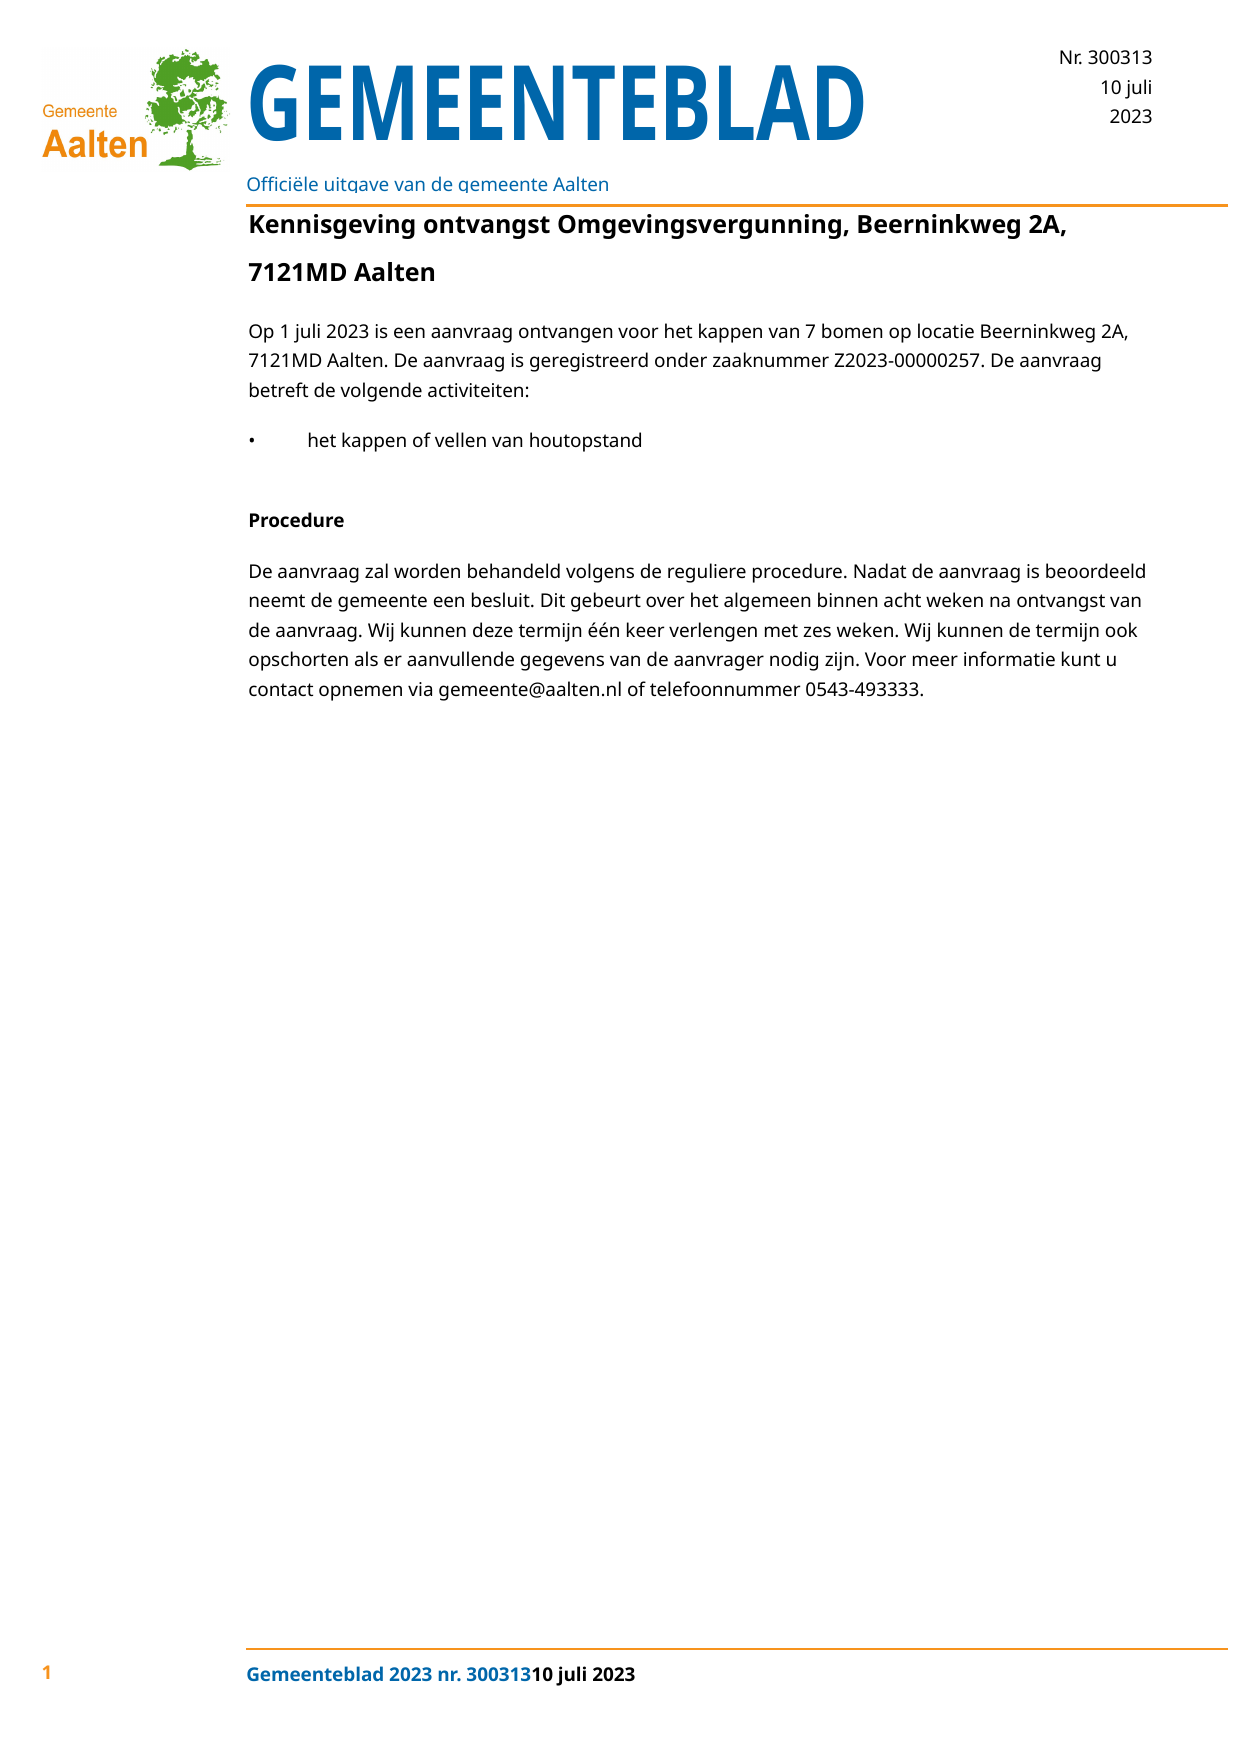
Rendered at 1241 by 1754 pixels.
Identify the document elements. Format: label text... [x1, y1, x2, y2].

text Op 1 juli 2023 is een aanvraag ontvangen voor het kappen van 7 bomen op locatie Beerninkweg 2A, 7121MD Aalten. De aanvraag is geregistreerd onder zaaknummer Z2023-00000257. De aanvraag betreft de volgende activiteiten: [248, 318, 1152, 403]
text Procedure [248, 507, 1152, 533]
list het kappen of vellen van houtopstand [248, 427, 1152, 453]
text Kennisgeving ontvangst Omgevingsvergunning, Beerninkweg 2A, 7121MD Aalten [248, 207, 1152, 288]
picture [41, 47, 231, 172]
text De aanvraag zal worden behandeld volgens de reguliere procedure. Nadat de aanvraag is beoordeeld neemt de gemeente een besluit. Dit gebeurt over het algemeen binnen acht weken na ontvangst van de aanvraag. Wij kunnen deze termijn één keer verlengen met zes weken. Wij kunnen de termijn ook opschorten als er aanvullende gegevens van de aanvrager nodig zijn. Voor meer informatie kunt u contact opnemen via gemeente@aalten.nl of telefoonnummer 0543-493333. [248, 558, 1152, 702]
